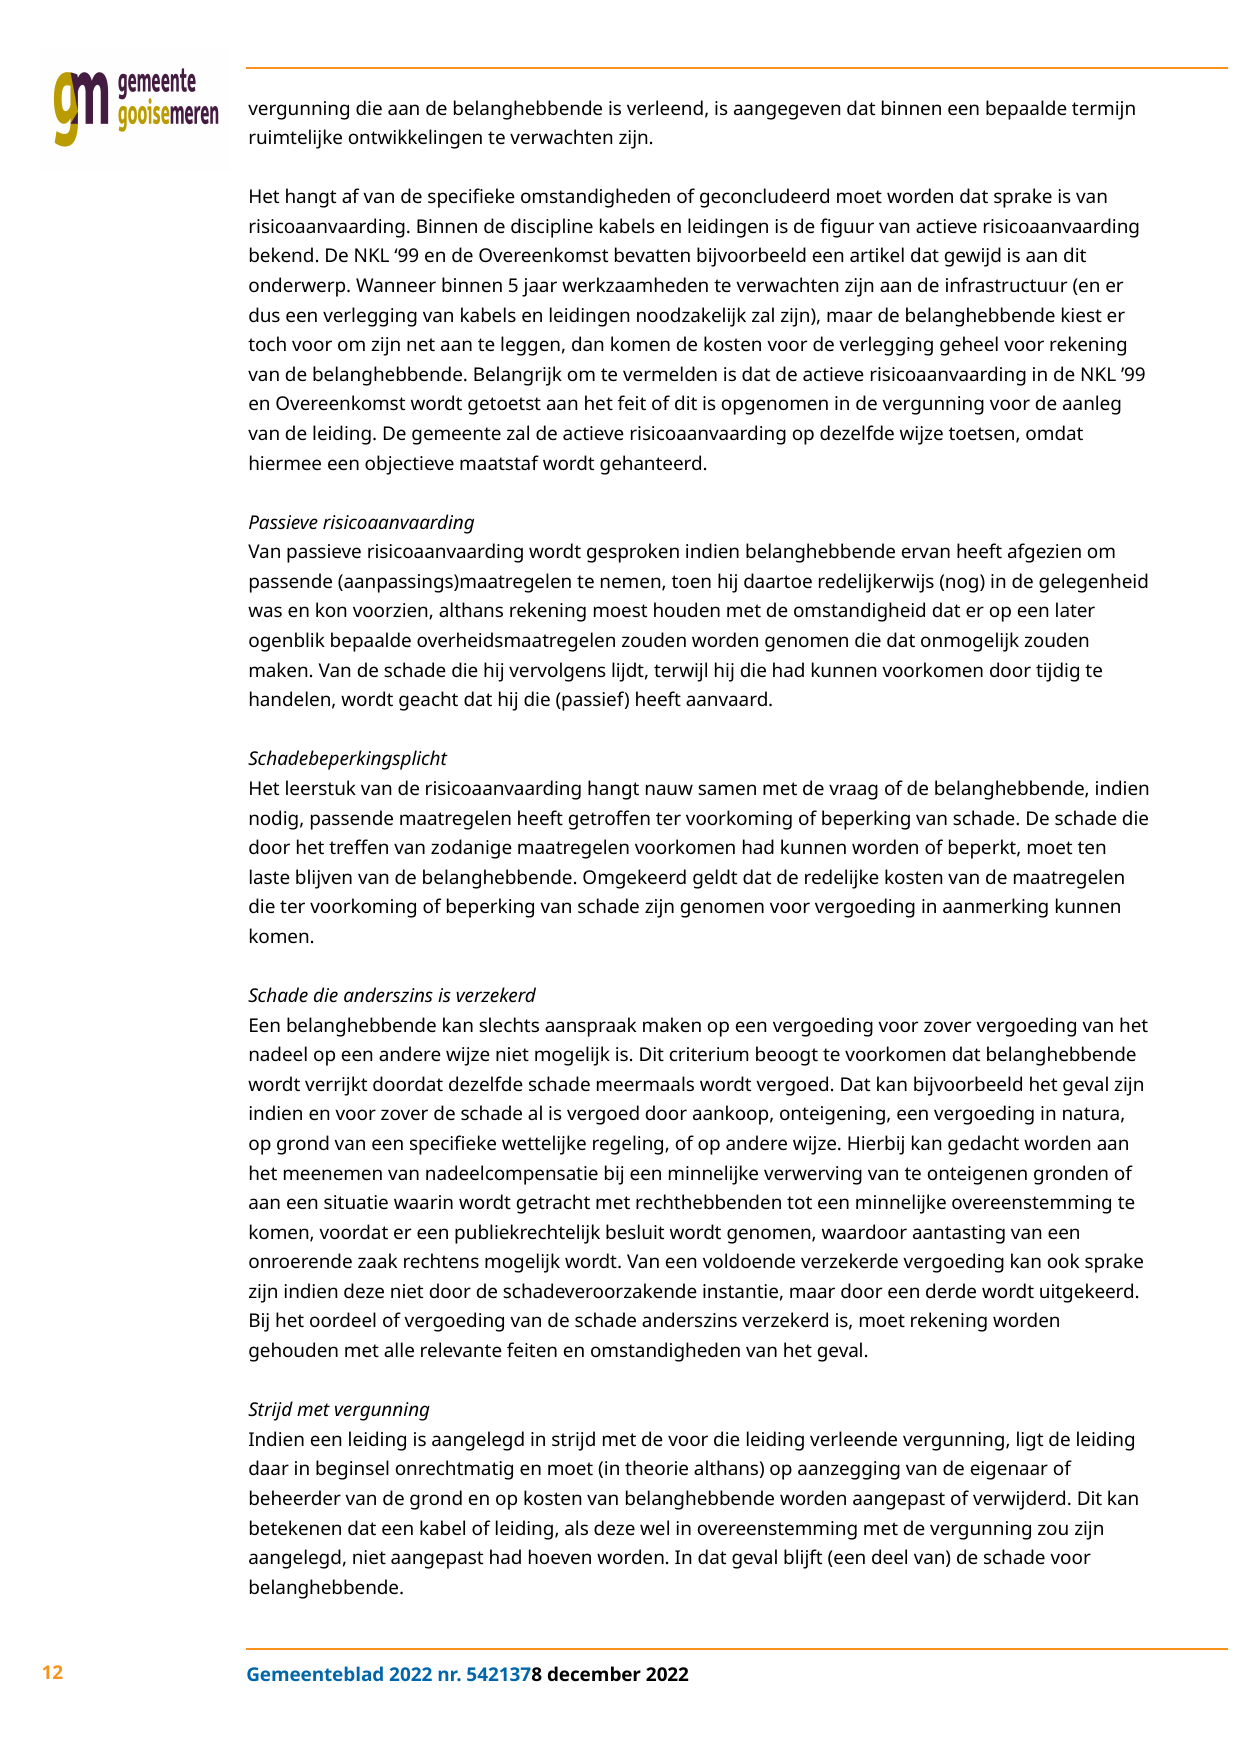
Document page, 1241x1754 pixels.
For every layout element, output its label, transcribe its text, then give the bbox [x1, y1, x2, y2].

text Indien een leiding is aangelegd in strijd met de voor die leiding verleende vergunning, ligt de leiding daar in beginsel onrechtmatig en moet (in theorie althans) op aanzegging van de eigenaar of beheerder van de grond en op kosten van belanghebbende worden aangepast of verwijderd. Dit kan betekenen dat een kabel of leiding, als deze wel in overeenstemming met de vergunning zou zijn aangelegd, niet aangepast had hoeven worden. In dat geval blijft (een deel van) de schade voor belanghebbende. [248, 1426, 1152, 1600]
text Van passieve risicoaanvaarding wordt gesproken indien belanghebbende ervan heeft afgezien om passende (aanpassings)maatregelen te nemen, toen hij daartoe redelijkerwijs (nog) in de gelegenheid was en kon voorzien, althans rekening moest houden met de omstandigheid dat er op een later ogenblik bepaalde overheidsmaatregelen zouden worden genomen die dat onmogelijk zouden maken. Van de schade die hij vervolgens lijdt, terwijl hij die had kunnen voorkomen door tijdig te handelen, wordt geacht dat hij die (passief) heeft aanvaard. [248, 538, 1152, 712]
text vergunning die aan de belanghebbende is verleend, is aangegeven dat binnen een bepaalde termijn ruimtelijke ontwikkelingen te verwachten zijn. [248, 95, 1152, 150]
text Het leerstuk van de risicoaanvaarding hangt nauw samen met de vraag of de belanghebbende, indien nodig, passende maatregelen heeft getroffen ter voorkoming of beperking van schade. De schade die door het treffen van zodanige maatregelen voorkomen had kunnen worden of beperkt, moet ten laste blijven van de belanghebbende. Omgekeerd geldt dat de redelijke kosten van de maatregelen die ter voorkoming of beperking van schade zijn genomen voor vergoeding in aanmerking kunnen komen. [248, 775, 1152, 949]
text Strijd met vergunning [248, 1396, 1152, 1422]
text Een belanghebbende kan slechts aanspraak maken op een vergoeding voor zover vergoeding van het nadeel op een andere wijze niet mogelijk is. Dit criterium beoogt te voorkomen dat belanghebbende wordt verrijkt doordat dezelfde schade meermaals wordt vergoed. Dat kan bijvoorbeeld het geval zijn indien en voor zover de schade al is vergoed door aankoop, onteigening, een vergoeding in natura, op grond van een specifieke wettelijke regeling, of op andere wijze. Hierbij kan gedacht worden aan het meenemen van nadeelcompensatie bij een minnelijke verwerving van te onteigenen gronden of aan een situatie waarin wordt getracht met rechthebbenden tot een minnelijke overeenstemming te komen, voordat er een publiekrechtelijk besluit wordt genomen, waardoor aantasting van een onroerende zaak rechtens mogelijk wordt. Van een voldoende verzekerde vergoeding kan ook sprake zijn indien deze niet door de schadeveroorzakende instantie, maar door een derde wordt uitgekeerd. Bij het oordeel of vergoeding van de schade anderszins verzekerd is, moet rekening worden gehouden met alle relevante feiten en omstandigheden van het geval. [248, 1012, 1152, 1363]
text Schade die anderszins is verzekerd [248, 982, 1152, 1008]
text Het hangt af van de specifieke omstandigheden of geconcludeerd moet worden dat sprake is van risicoaanvaarding. Binnen de discipline kabels en leidingen is de figuur van actieve risicoaanvaarding bekend. De NKL ‘99 en de Overeenkomst bevatten bijvoorbeeld een artikel dat gewijd is aan dit onderwerp. Wanneer binnen 5 jaar werkzaamheden te verwachten zijn aan de infrastructuur (en er dus een verlegging van kabels en leidingen noodzakelijk zal zijn), maar de belanghebbende kiest er toch voor om zijn net aan te leggen, dan komen de kosten voor de verlegging geheel voor rekening van de belanghebbende. Belangrijk om te vermelden is dat de actieve risicoaanvaarding in de NKL ’99 en Overeenkomst wordt getoetst aan het feit of dit is opgenomen in de vergunning voor de aanleg van de leiding. De gemeente zal de actieve risicoaanvaarding op dezelfde wijze toetsen, omdat hiermee een objectieve maatstaf wordt gehanteerd. [248, 183, 1152, 476]
text Passieve risicoaanvaarding [248, 509, 1152, 535]
text Schadebeperkingsplicht [248, 746, 1152, 771]
picture [41, 47, 231, 172]
